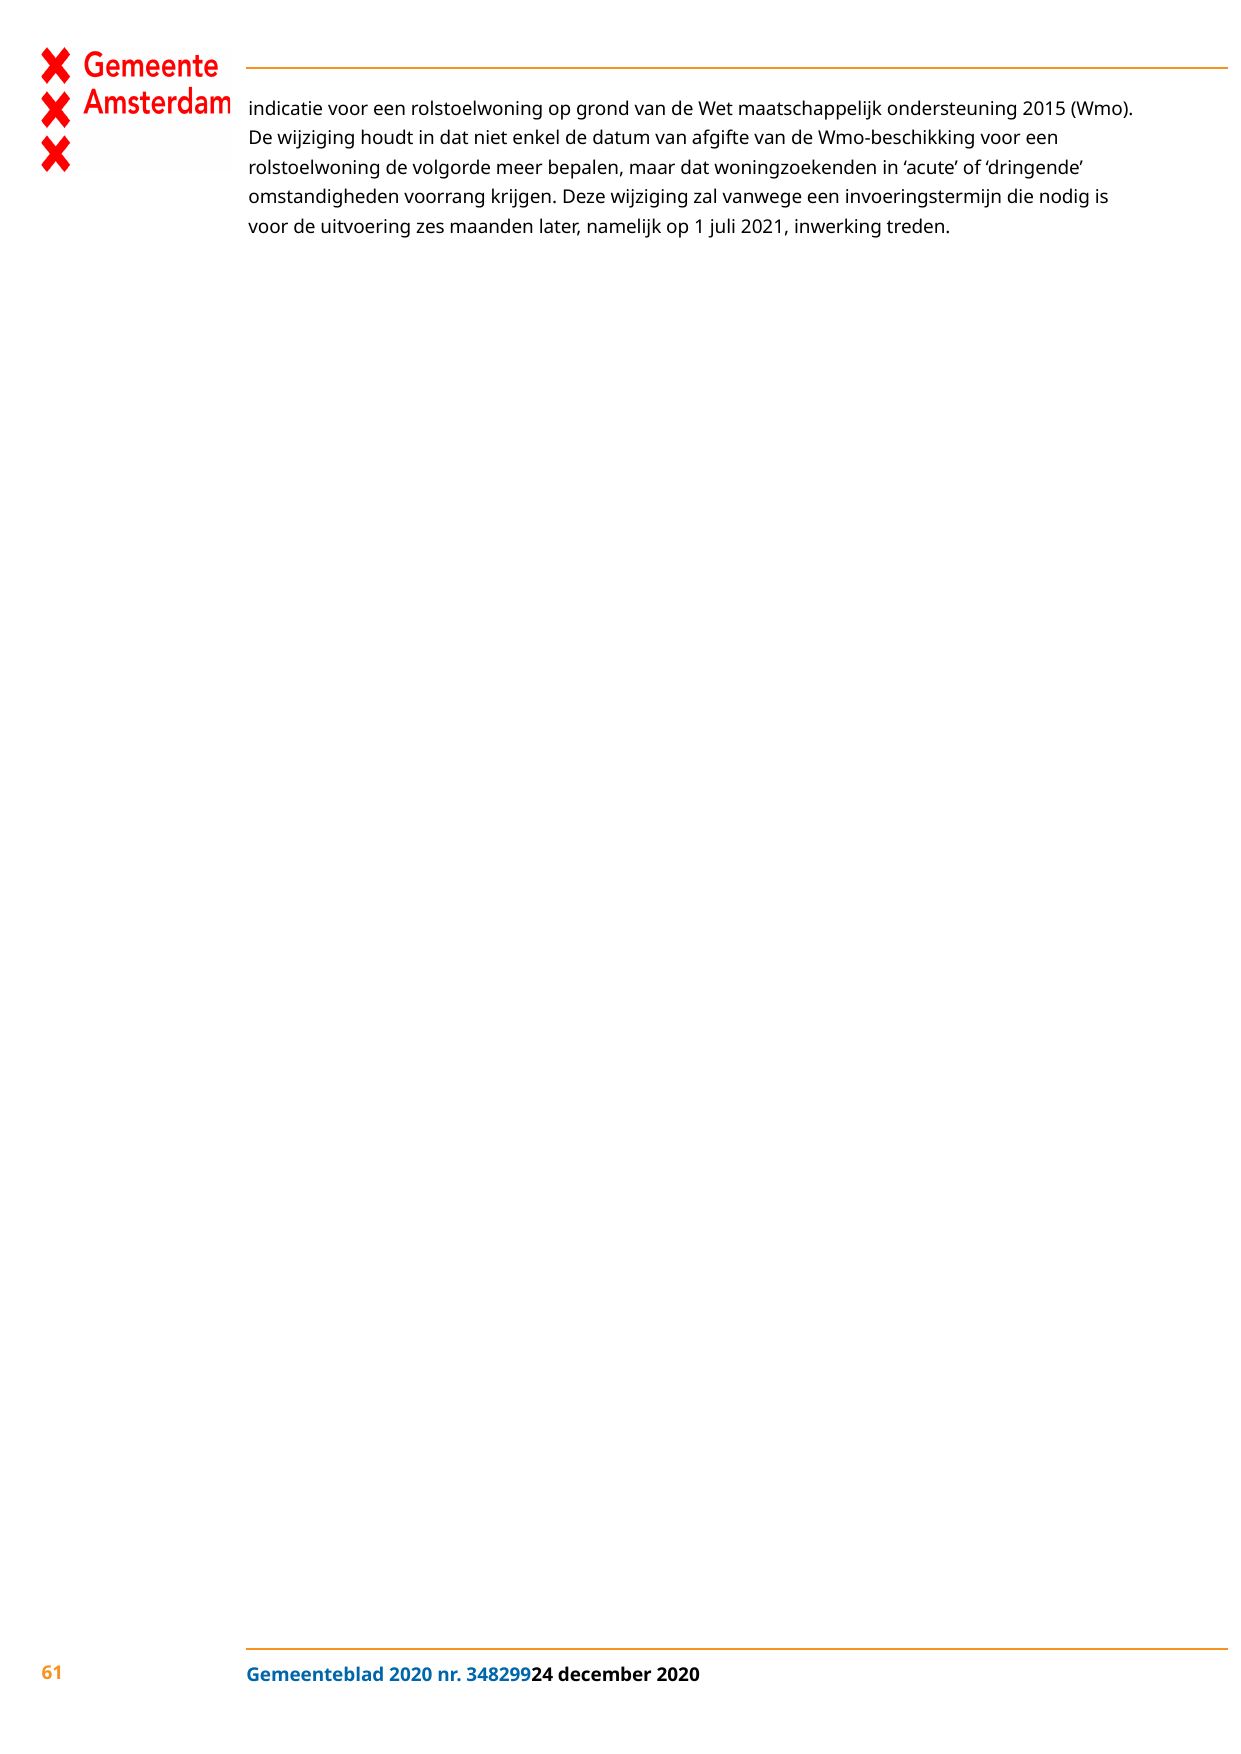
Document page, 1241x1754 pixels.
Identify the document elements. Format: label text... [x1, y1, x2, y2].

picture [41, 47, 231, 172]
text indicatie voor een rolstoelwoning op grond van de Wet maatschappelijk ondersteuning 2015 (Wmo). De wijziging houdt in dat niet enkel de datum van afgifte van de Wmo-beschikking voor een rolstoelwoning de volgorde meer bepalen, maar dat woningzoekenden in ‘acute’ of ‘dringende’ omstandigheden voorrang krijgen. Deze wijziging zal vanwege een invoeringstermijn die nodig is voor de uitvoering zes maanden later, namelijk op 1 juli 2021, inwerking treden. [248, 95, 1152, 239]
